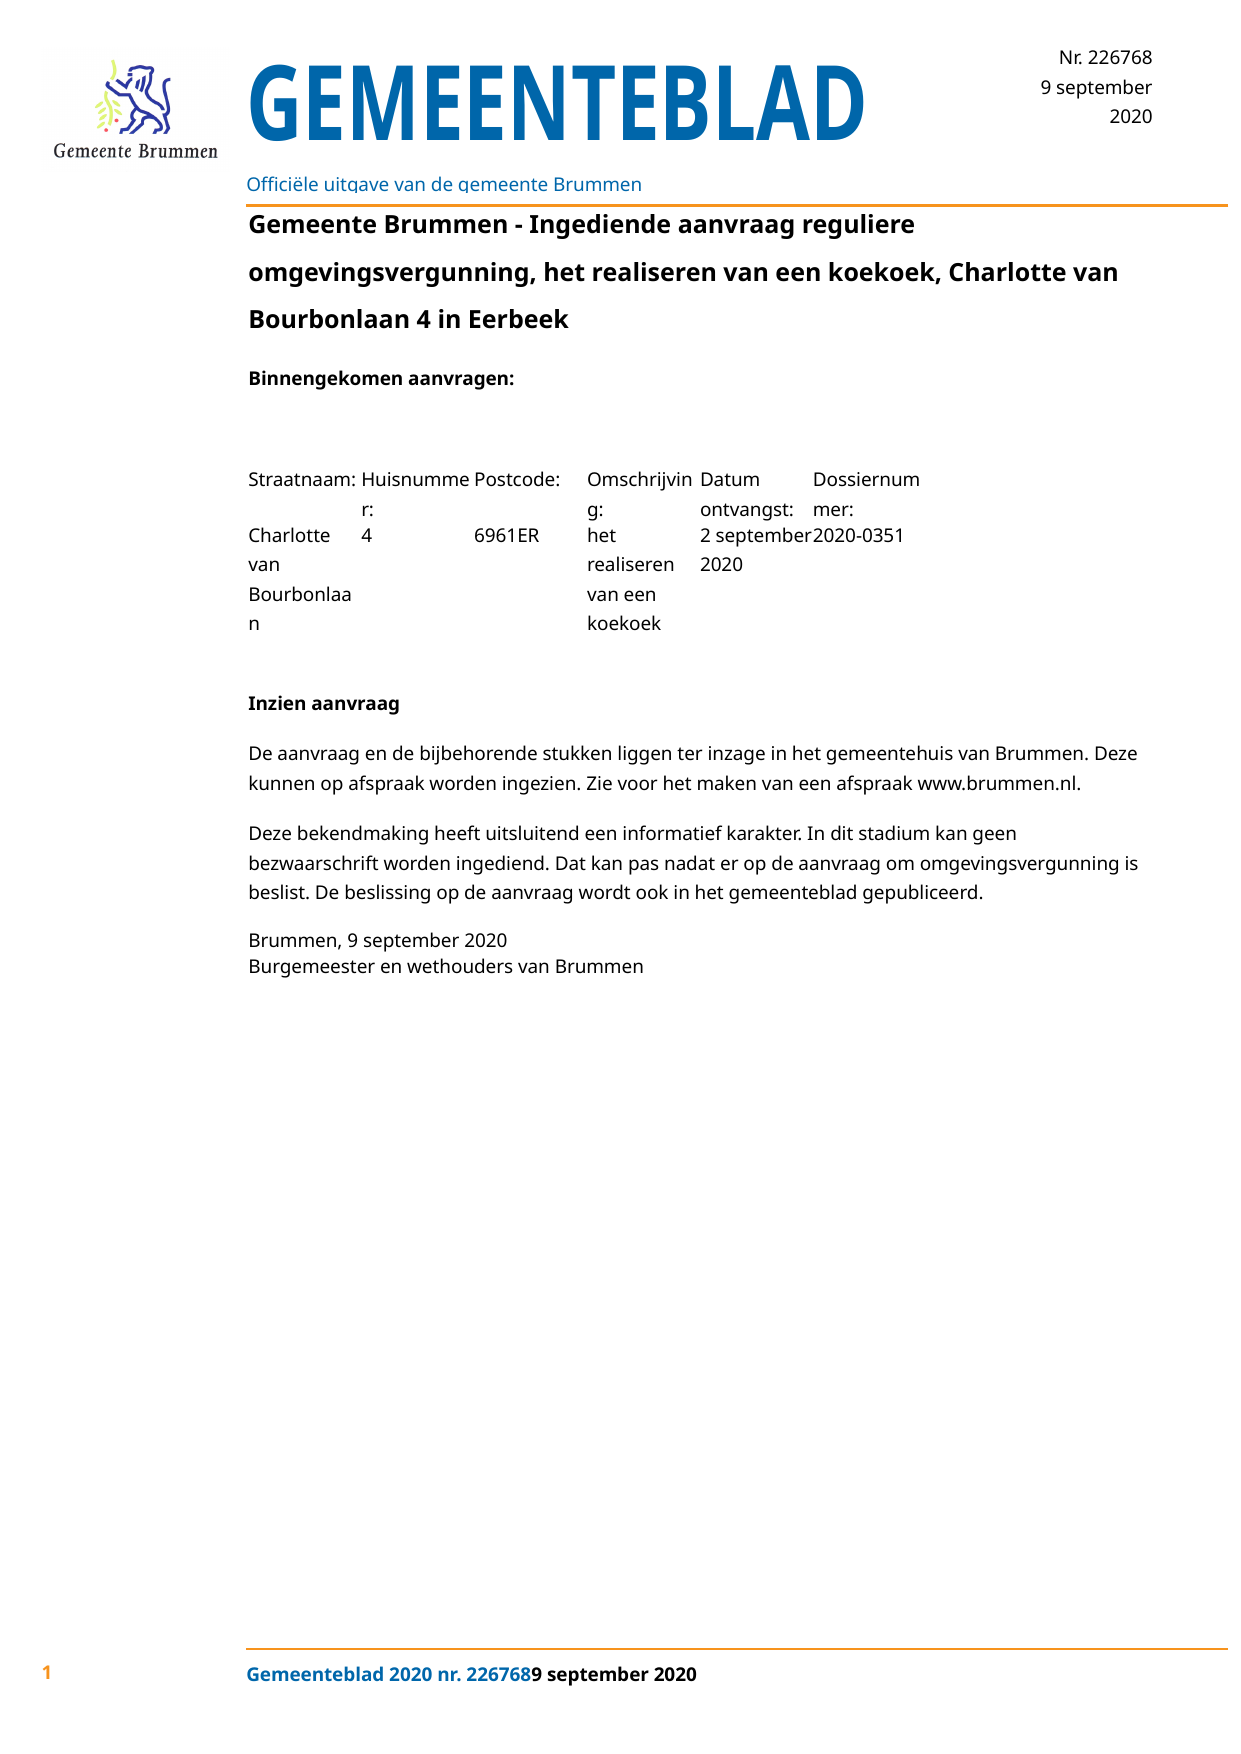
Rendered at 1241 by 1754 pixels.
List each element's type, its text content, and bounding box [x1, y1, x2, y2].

text Binnengekomen aanvragen: [248, 366, 1152, 391]
table_header Dossiernummer: [813, 466, 926, 522]
table_cell [1039, 522, 1152, 636]
table_header [926, 466, 1038, 522]
table_cell 4 [361, 522, 474, 636]
table_header [1039, 466, 1152, 522]
table_header Postcode: [474, 466, 587, 522]
text Inzien aanvraag [248, 690, 1152, 716]
table_cell 6961ER [474, 522, 587, 636]
text Gemeente Brummen - Ingediende aanvraag reguliere omgevingsvergunning, het realiseren van een koekoek, Charlotte van Bourbonlaan 4 in Eerbeek [248, 207, 1152, 336]
table_cell 2020-0351 [813, 522, 926, 636]
table_header Omschrijving: [587, 466, 700, 522]
table_cell 2 september 2020 [700, 522, 813, 636]
table_header Straatnaam: [248, 466, 361, 522]
table_header Datum ontvangst: [700, 466, 813, 522]
table_cell [926, 522, 1038, 636]
table_header Huisnummer: [361, 466, 474, 522]
text Deze bekendmaking heeft uitsluitend een informatief karakter. In dit stadium kan geen bezwaarschrift worden ingediend. Dat kan pas nadat er op de aanvraag om omgevingsvergunning is beslist. De beslissing op de aanvraag wordt ook in het gemeenteblad gepubliceerd. [248, 820, 1152, 905]
table_cell het realiseren van een koekoek [587, 522, 700, 636]
picture [41, 47, 231, 172]
text Burgemeester en wethouders van Brummen [248, 953, 1152, 979]
text Brummen, 9 september 2020 [248, 927, 1152, 953]
table_cell Charlotte van Bourbonlaan [248, 522, 361, 636]
text De aanvraag en de bijbehorende stukken liggen ter inzage in het gemeentehuis van Brummen. Deze kunnen op afspraak worden ingezien. Zie voor het maken van een afspraak www.brummen.nl. [248, 740, 1152, 796]
